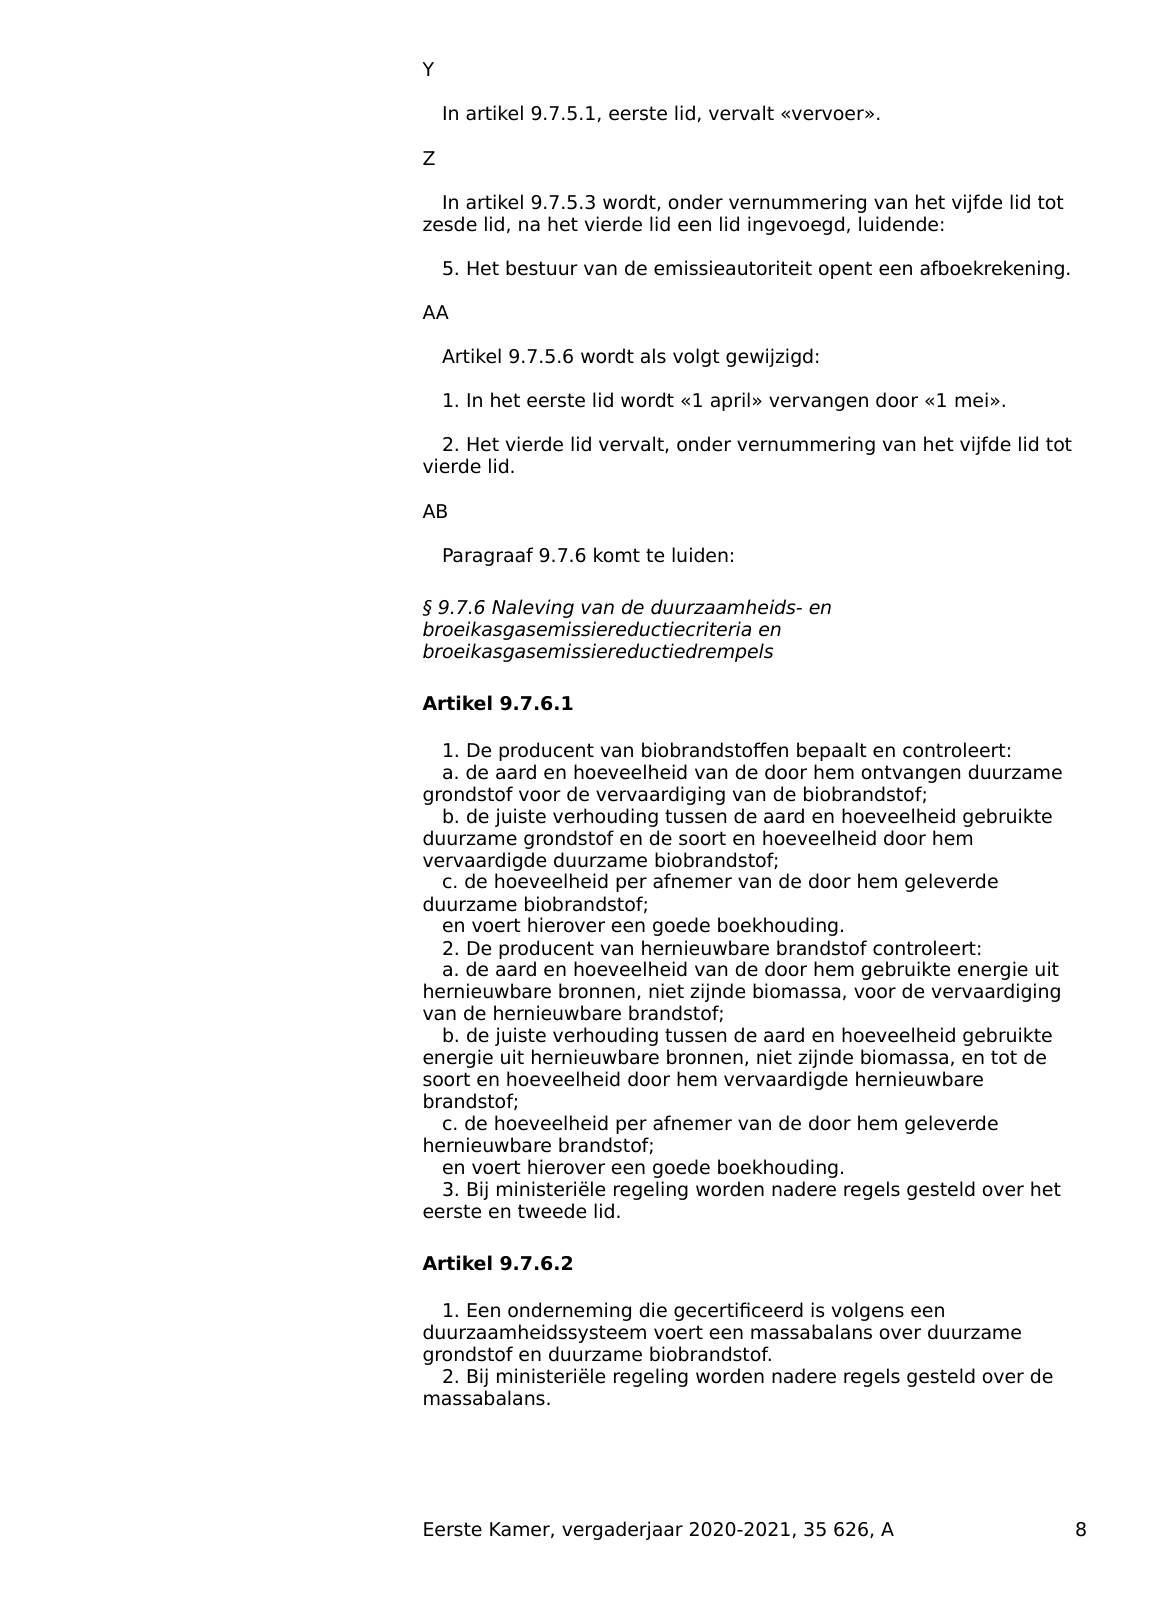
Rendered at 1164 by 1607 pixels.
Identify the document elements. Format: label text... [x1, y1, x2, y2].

text Artikel 9.7.5.6 wordt als volgt gewijzigd: [422, 346, 1087, 368]
text 2. De producent van hernieuwbare brandstof controleert: [422, 937, 1087, 959]
text AA [422, 302, 1087, 324]
text b. de juiste verhouding tussen de aard en hoeveelheid gebruikte energie uit hernieuwbare bronnen, niet zijnde biomassa, en tot de soort en hoeveelheid door hem vervaardigde hernieuwbare brandstof; [422, 1025, 1087, 1113]
text 1. De producent van biobrandstoffen bepaalt en controleert: [422, 739, 1087, 762]
text en voert hierover een goede boekhouding. [422, 1157, 1087, 1179]
text en voert hierover een goede boekhouding. [422, 915, 1087, 937]
text 5. Het bestuur van de emissieautoriteit opent een afboekrekening. [422, 258, 1087, 280]
text a. de aard en hoeveelheid van de door hem ontvangen duurzame grondstof voor de vervaardiging van de biobrandstof; [422, 762, 1087, 806]
subtitle § 9.7.6 Naleving van de duurzaamheids- en broeikasgasemissiereductiecriteria en broeikasgasemissiereductiedrempels [422, 597, 1087, 663]
text Z [422, 147, 1087, 169]
text In artikel 9.7.5.1, eerste lid, vervalt «vervoer». [422, 103, 1087, 125]
text a. de aard en hoeveelheid van de door hem gebruikte energie uit hernieuwbare bronnen, niet zijnde biomassa, voor de vervaardiging van de hernieuwbare brandstof; [422, 959, 1087, 1025]
text 3. Bij ministeriële regeling worden nadere regels gesteld over het eerste en tweede lid. [422, 1179, 1087, 1223]
text Y [422, 59, 1087, 81]
text AB [422, 501, 1087, 522]
text b. de juiste verhouding tussen de aard en hoeveelheid gebruikte duurzame grondstof en de soort en hoeveelheid door hem vervaardigde duurzame biobrandstof; [422, 806, 1087, 871]
text 1. Een onderneming die gecertificeerd is volgens een duurzaamheidssysteem voert een massabalans over duurzame grondstof en duurzame biobrandstof. [422, 1300, 1087, 1366]
text c. de hoeveelheid per afnemer van de door hem geleverde hernieuwbare brandstof; [422, 1113, 1087, 1157]
text 2. Het vierde lid vervalt, onder vernummering van het vijfde lid tot vierde lid. [422, 434, 1087, 478]
text c. de hoeveelheid per afnemer van de door hem geleverde duurzame biobrandstof; [422, 871, 1087, 915]
text 2. Bij ministeriële regeling worden nadere regels gesteld over de massabalans. [422, 1366, 1087, 1410]
text 1. In het eerste lid wordt «1 april» vervangen door «1 mei». [422, 390, 1087, 412]
subtitle Artikel 9.7.6.1 [422, 693, 1087, 714]
text Paragraaf 9.7.6 komt te luiden: [422, 545, 1087, 567]
subtitle Artikel 9.7.6.2 [422, 1253, 1087, 1275]
text In artikel 9.7.5.3 wordt, onder vernummering van het vijfde lid tot zesde lid, na het vierde lid een lid ingevoegd, luidende: [422, 192, 1087, 236]
